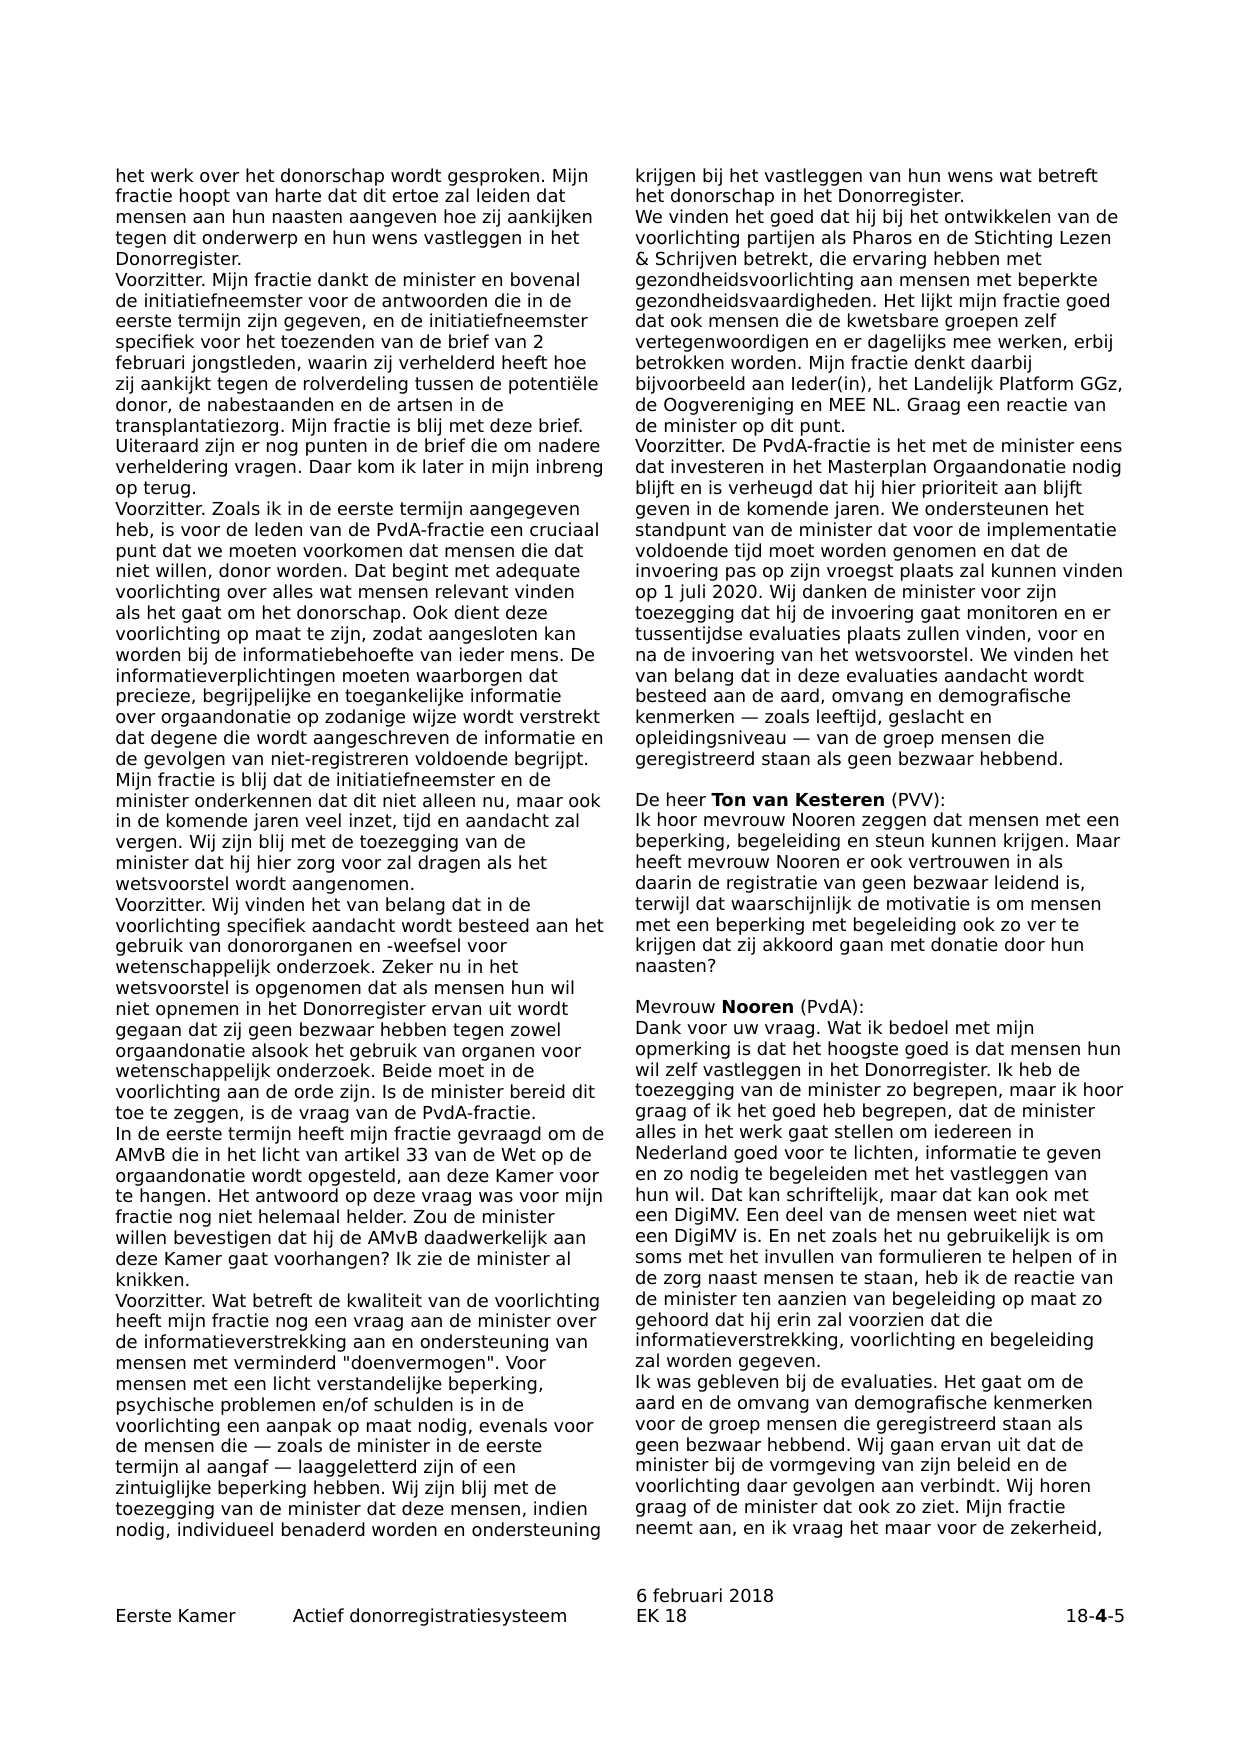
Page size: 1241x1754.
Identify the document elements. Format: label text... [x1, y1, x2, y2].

text Dank voor uw vraag. Wat ik bedoel met mijn opmerking is dat het hoogste goed is dat mensen hun wil zelf vastleggen in het Donorregister. Ik heb de toezegging van de minister zo begrepen, maar ik hoor graag of ik het goed heb begrepen, dat de minister alles in het werk gaat stellen om iedereen in Nederland goed voor te lichten, informatie te geven en zo nodig te begeleiden met het vastleggen van hun wil. Dat kan schriftelijk, maar dat kan ook met een DigiMV. Een deel van de mensen weet niet wat een DigiMV is. En net zoals het nu gebruikelijk is om soms met het invullen van formulieren te helpen of in de zorg naast mensen te staan, heb ik de reactie van de minister ten aanzien van begeleiding op maat zo gehoord dat hij erin zal voorzien dat die informatieverstrekking, voorlichting en begeleiding zal worden gegeven. [635, 1018, 1125, 1372]
text het werk over het donorschap wordt gesproken. Mijn fractie hoopt van harte dat dit ertoe zal leiden dat mensen aan hun naasten aangeven hoe zij aankijken tegen dit onderwerp en hun wens vastleggen in het Donorregister. [115, 165, 605, 269]
text Voorzitter. Mijn fractie dankt de minister en bovenal de initiatiefneemster voor de antwoorden die in de eerste termijn zijn gegeven, en de initiatiefneemster specifiek voor het toezenden van de brief van 2 februari jongstleden, waarin zij verhelderd heeft hoe zij aankijkt tegen de rolverdeling tussen de potentiële donor, de nabestaanden en de artsen in de transplantatiezorg. Mijn fractie is blij met deze brief. Uiteraard zijn er nog punten in de brief die om nadere verheldering vragen. Daar kom ik later in mijn inbreng op terug. [115, 269, 605, 499]
text In de eerste termijn heeft mijn fractie gevraagd om de AMvB die in het licht van artikel 33 van de Wet op de orgaandonatie wordt opgesteld, aan deze Kamer voor te hangen. Het antwoord op deze vraag was voor mijn fractie nog niet helemaal helder. Zou de minister willen bevestigen dat hij de AMvB daadwerkelijk aan deze Kamer gaat voorhangen? Ik zie de minister al knikken. [115, 1124, 605, 1290]
text Voorzitter. Wij vinden het van belang dat in de voorlichting specifiek aandacht wordt besteed aan het gebruik van donororganen en -weefsel voor wetenschappelijk onderzoek. Zeker nu in het wetsvoorstel is opgenomen dat als mensen hun wil niet opnemen in het Donorregister ervan uit wordt gegaan dat zij geen bezwaar hebben tegen zowel orgaandonatie alsook het gebruik van organen voor wetenschappelijk onderzoek. Beide moet in de voorlichting aan de orde zijn. Is de minister bereid dit toe te zeggen, is de vraag van de PvdA-fractie. [115, 894, 605, 1124]
text krijgen bij het vastleggen van hun wens wat betreft het donorschap in het Donorregister. [635, 165, 1125, 207]
text Voorzitter. Wat betreft de kwaliteit van de voorlichting heeft mijn fractie nog een vraag aan de minister over de informatieverstrekking aan en ondersteuning van mensen met verminderd "doenvermogen". Voor mensen met een licht verstandelijke beperking, psychische problemen en/of schulden is in de voorlichting een aanpak op maat nodig, evenals voor de mensen die — zoals de minister in de eerste termijn al aangaf — laaggeletterd zijn of een zintuiglijke beperking hebben. Wij zijn blij met de toezegging van de minister dat deze mensen, indien nodig, individueel benaderd worden en ondersteuning [115, 1290, 605, 1540]
text De heer Ton van Kesteren (PVV): [635, 789, 1125, 810]
text Mevrouw Nooren (PvdA): [635, 997, 1125, 1018]
text Ik hoor mevrouw Nooren zeggen dat mensen met een beperking, begeleiding en steun kunnen krijgen. Maar heeft mevrouw Nooren er ook vertrouwen in als daarin de registratie van geen bezwaar leidend is, terwijl dat waarschijnlijk de motivatie is om mensen met een beperking met begeleiding ook zo ver te krijgen dat zij akkoord gaan met donatie door hun naasten? [635, 810, 1125, 977]
text Ik was gebleven bij de evaluaties. Het gaat om de aard en de omvang van demografische kenmerken voor de groep mensen die geregistreerd staan als geen bezwaar hebbend. Wij gaan ervan uit dat de minister bij de vormgeving van zijn beleid en de voorlichting daar gevolgen aan verbindt. Wij horen graag of de minister dat ook zo ziet. Mijn fractie neemt aan, en ik vraag het maar voor de zekerheid, [635, 1372, 1125, 1538]
text Voorzitter. De PvdA-fractie is het met de minister eens dat investeren in het Masterplan Orgaandonatie nodig blijft en is verheugd dat hij hier prioriteit aan blijft geven in de komende jaren. We ondersteunen het standpunt van de minister dat voor de implementatie voldoende tijd moet worden genomen en dat de invoering pas op zijn vroegst plaats zal kunnen vinden op 1 juli 2020. Wij danken de minister voor zijn toezegging dat hij de invoering gaat monitoren en er tussentijdse evaluaties plaats zullen vinden, voor en na de invoering van het wetsvoorstel. We vinden het van belang dat in deze evaluaties aandacht wordt besteed aan de aard, omvang en demografische kenmerken — zoals leeftijd, geslacht en opleidingsniveau — van de groep mensen die geregistreerd staan als geen bezwaar hebbend. [635, 436, 1125, 769]
text Voorzitter. Zoals ik in de eerste termijn aangegeven heb, is voor de leden van de PvdA-fractie een cruciaal punt dat we moeten voorkomen dat mensen die dat niet willen, donor worden. Dat begint met adequate voorlichting over alles wat mensen relevant vinden als het gaat om het donorschap. Ook dient deze voorlichting op maat te zijn, zodat aangesloten kan worden bij de informatiebehoefte van ieder mens. De informatieverplichtingen moeten waarborgen dat precieze, begrijpelijke en toegankelijke informatie over orgaandonatie op zodanige wijze wordt verstrekt dat degene die wordt aangeschreven de informatie en de gevolgen van niet-registreren voldoende begrijpt. Mijn fractie is blij dat de initiatiefneemster en de minister onderkennen dat dit niet alleen nu, maar ook in de komende jaren veel inzet, tijd en aandacht zal vergen. Wij zijn blij met de toezegging van de minister dat hij hier zorg voor zal dragen als het wetsvoorstel wordt aangenomen. [115, 499, 605, 894]
text We vinden het goed dat hij bij het ontwikkelen van de voorlichting partijen als Pharos en de Stichting Lezen & Schrijven betrekt, die ervaring hebben met gezondheidsvoorlichting aan mensen met beperkte gezondheidsvaardigheden. Het lijkt mijn fractie goed dat ook mensen die de kwetsbare groepen zelf vertegenwoordigen en er dagelijks mee werken, erbij betrokken worden. Mijn fractie denkt daarbij bijvoorbeeld aan Ieder(in), het Landelijk Platform GGz, de Oogvereniging en MEE NL. Graag een reactie van de minister op dit punt. [635, 207, 1125, 436]
